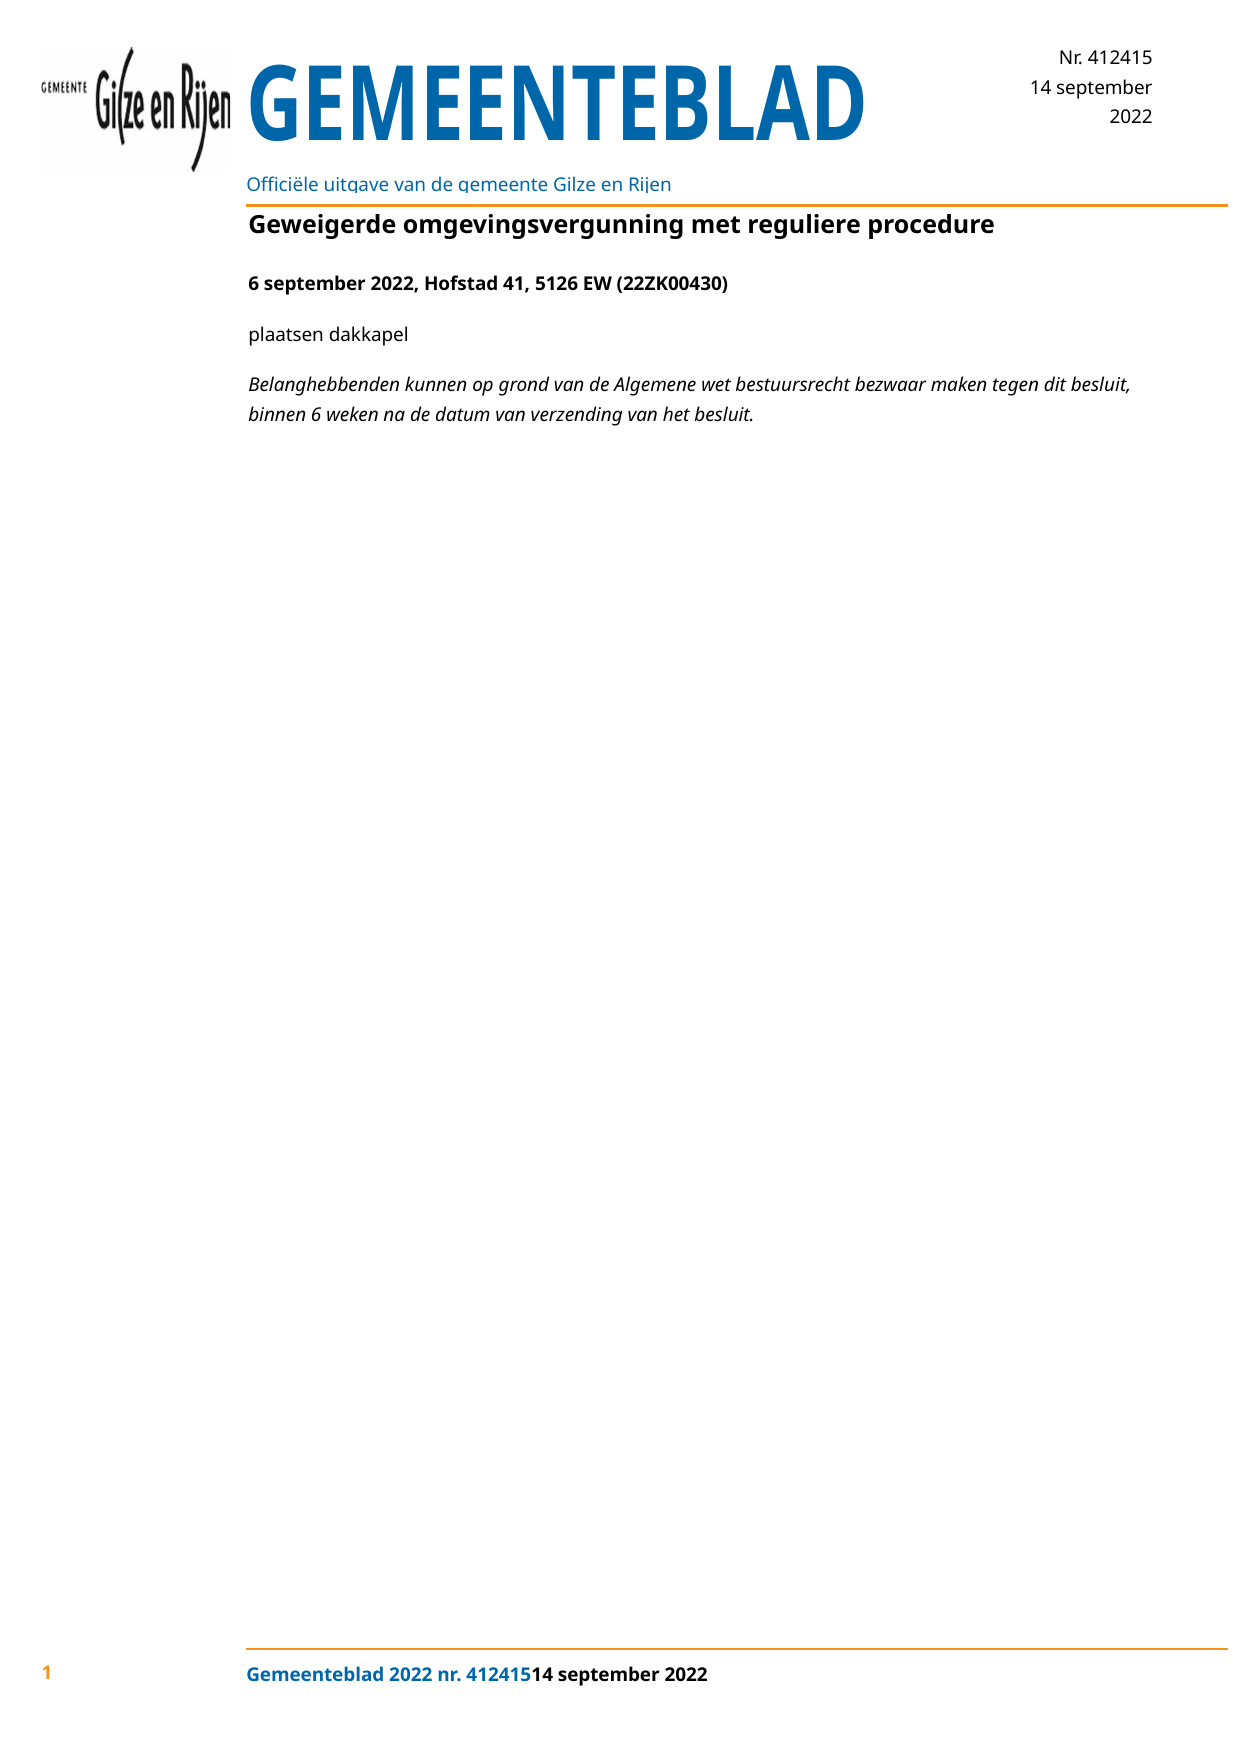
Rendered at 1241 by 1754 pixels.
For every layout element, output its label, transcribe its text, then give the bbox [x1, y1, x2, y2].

text Geweigerde omgevingsvergunning met reguliere procedure [248, 207, 1152, 241]
text 6 september 2022, Hofstad 41, 5126 EW (22ZK00430) [248, 270, 1152, 296]
picture [41, 47, 231, 172]
text plaatsen dakkapel [248, 321, 1152, 346]
text Belanghebbenden kunnen op grond van de Algemene wet bestuursrecht bezwaar maken tegen dit besluit, binnen 6 weken na de datum van verzending van het besluit. [248, 371, 1152, 426]
